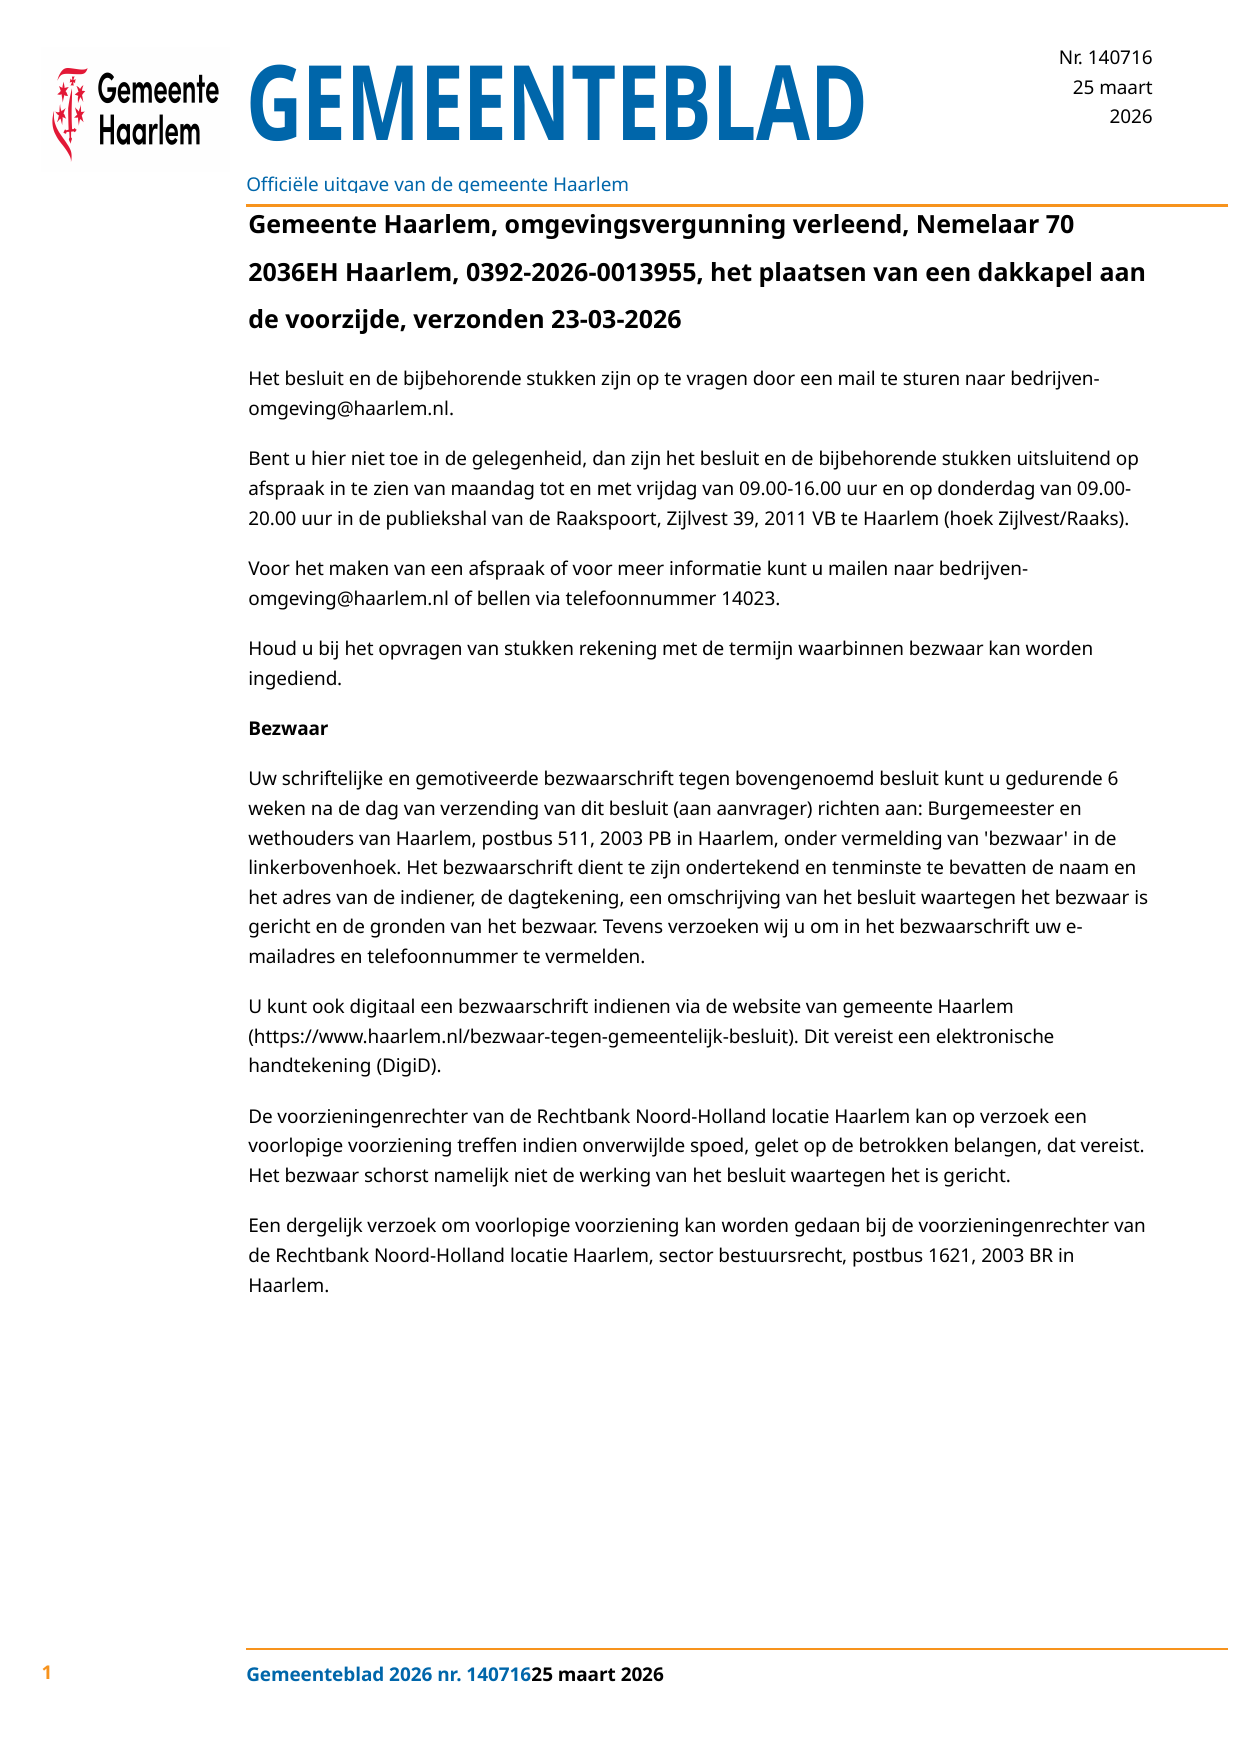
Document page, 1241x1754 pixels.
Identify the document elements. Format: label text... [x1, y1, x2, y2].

text U kunt ook digitaal een bezwaarschrift indienen via de website van gemeente Haarlem (https://www.haarlem.nl/bezwaar-tegen-gemeentelijk-besluit). Dit vereist een elektronische handtekening (DigiD). [248, 993, 1152, 1078]
text Een dergelijk verzoek om voorlopige voorziening kan worden gedaan bij de voorzieningenrechter van de Rechtbank Noord-Holland locatie Haarlem, sector bestuursrecht, postbus 1621, 2003 BR in Haarlem. [248, 1213, 1152, 1297]
text Bent u hier niet toe in de gelegenheid, dan zijn het besluit en de bijbehorende stukken uitsluitend op afspraak in te zien van maandag tot en met vrijdag van 09.00-16.00 uur en op donderdag van 09.00-20.00 uur in de publiekshal van de Raakspoort, Zijlvest 39, 2011 VB te Haarlem (hoek Zijlvest/Raaks). [248, 446, 1152, 530]
picture [41, 47, 231, 172]
text Houd u bij het opvragen van stukken rekening met de termijn waarbinnen bezwaar kan worden ingediend. [248, 635, 1152, 690]
text Bezwaar [248, 715, 1152, 741]
text Voor het maken van een afspraak of voor meer informatie kunt u mailen naar bedrijven-omgeving@haarlem.nl of bellen via telefoonnummer 14023. [248, 555, 1152, 610]
text De voorzieningenrechter van de Rechtbank Noord-Holland locatie Haarlem kan op verzoek een voorlopige voorziening treffen indien onverwijlde spoed, gelet op de betrokken belangen, dat vereist. Het bezwaar schorst namelijk niet de werking van het besluit waartegen het is gericht. [248, 1103, 1152, 1188]
text Uw schriftelijke en gemotiveerde bezwaarschrift tegen bovengenoemd besluit kunt u gedurende 6 weken na de dag van verzending van dit besluit (aan aanvrager) richten aan: Burgemeester en wethouders van Haarlem, postbus 511, 2003 PB in Haarlem, onder vermelding van 'bezwaar' in de linkerbovenhoek. Het bezwaarschrift dient te zijn ondertekend en tenminste te bevatten de naam en het adres van de indiener, de dagtekening, een omschrijving van het besluit waartegen het bezwaar is gericht en de gronden van het bezwaar. Tevens verzoeken wij u om in het bezwaarschrift uw e-mailadres en telefoonnummer te vermelden. [248, 766, 1152, 969]
text Gemeente Haarlem, omgevingsvergunning verleend, Nemelaar 70 2036EH Haarlem, 0392-2026-0013955, het plaatsen van een dakkapel aan de voorzijde, verzonden 23-03-2026 [248, 207, 1152, 336]
text Het besluit en de bijbehorende stukken zijn op te vragen door een mail te sturen naar bedrijven-omgeving@haarlem.nl. [248, 366, 1152, 421]
